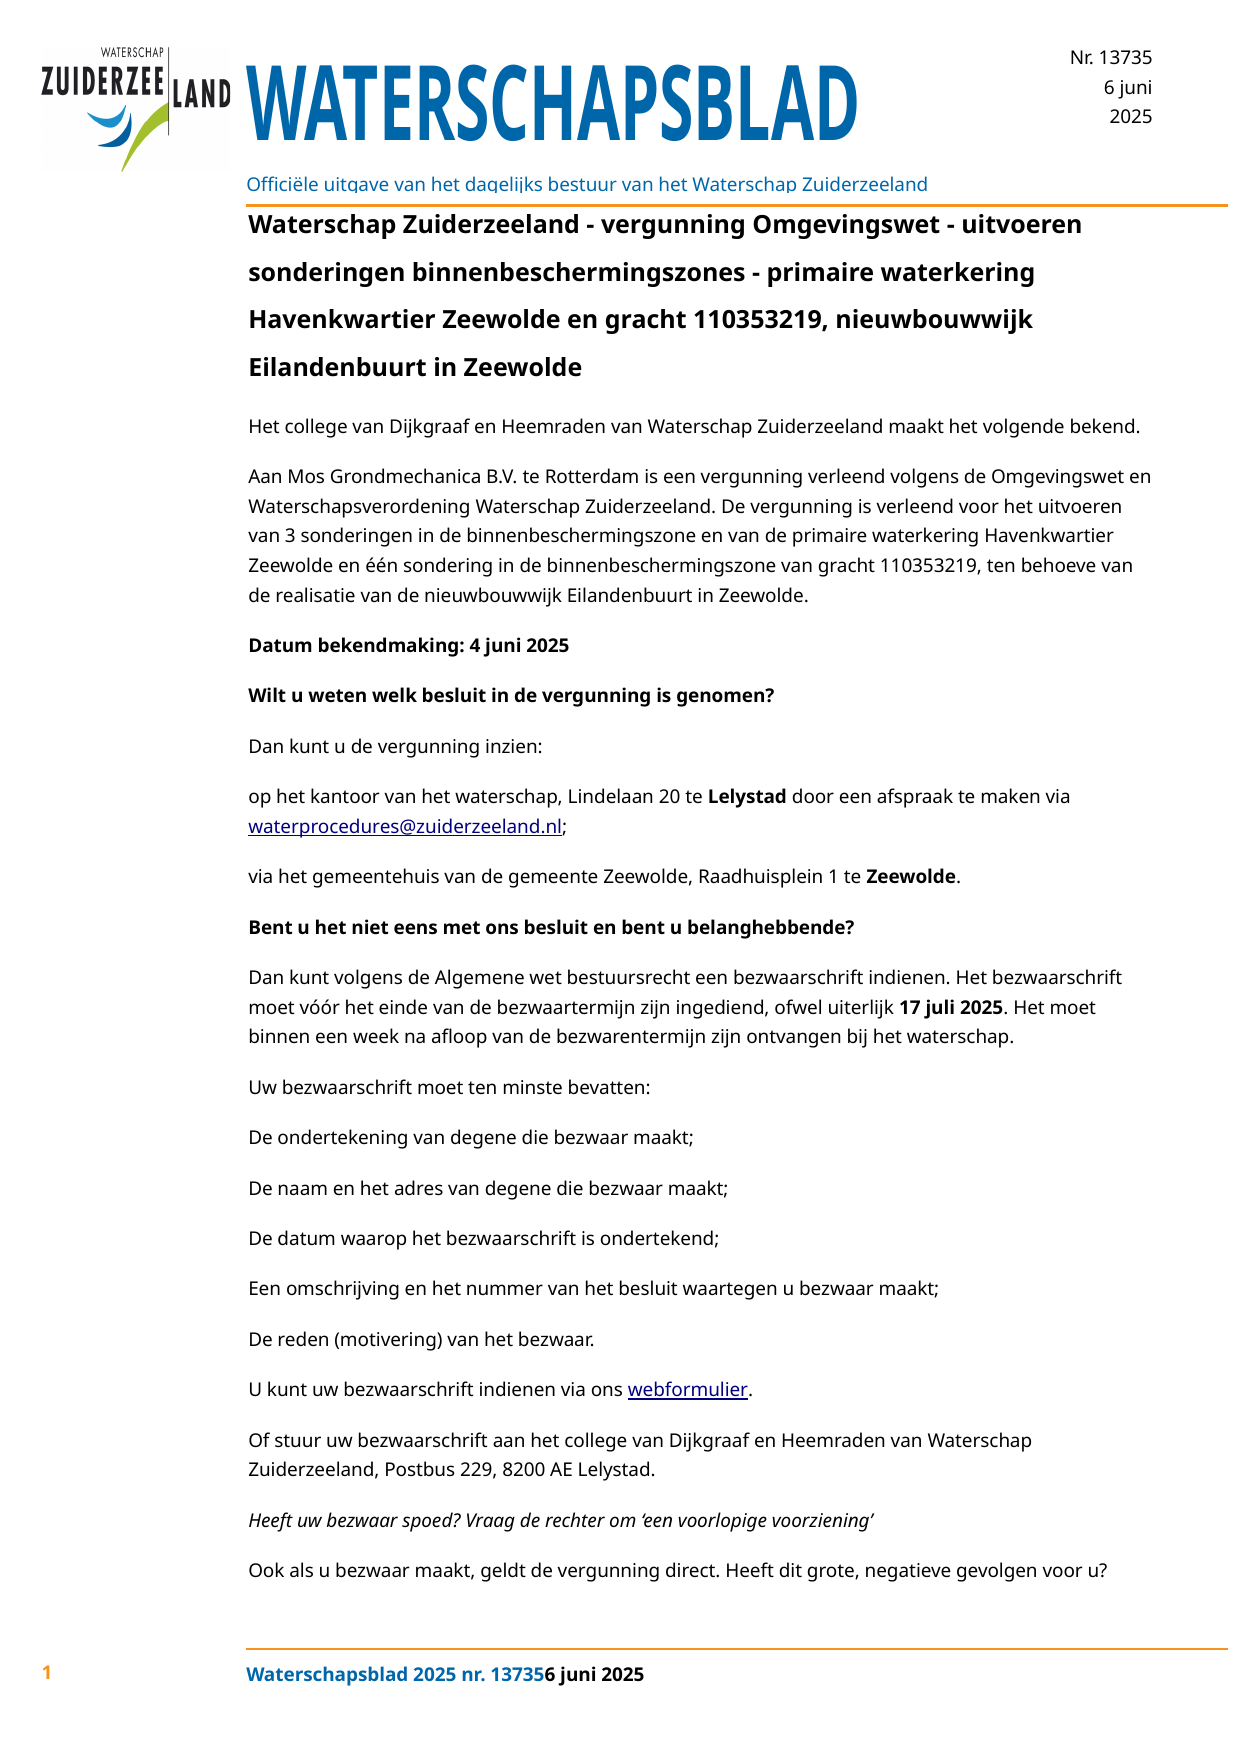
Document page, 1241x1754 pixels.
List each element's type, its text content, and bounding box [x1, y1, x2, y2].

text Dan kunt u de vergunning inzien: [248, 733, 1152, 759]
text Bent u het niet eens met ons besluit en bent u belanghebbende? [248, 914, 1152, 940]
text Een omschrijving en het nummer van het besluit waartegen u bezwaar maakt; [248, 1276, 1152, 1301]
text Heeft uw bezwaar spoed? Vraag de rechter om ‘een voorlopige voorziening’ [248, 1507, 1152, 1533]
text De naam en het adres van degene die bezwaar maakt; [248, 1175, 1152, 1201]
text U kunt uw bezwaarschrift indienen via ons webformulier. [248, 1376, 1152, 1402]
text Ook als u bezwaar maakt, geldt de vergunning direct. Heeft dit grote, negatieve gevolgen voor u? [248, 1557, 1152, 1583]
picture [41, 47, 231, 172]
text Datum bekendmaking: 4 juni 2025 [248, 632, 1152, 658]
text Aan Mos Grondmechanica B.V. te Rotterdam is een vergunning verleend volgens de Omgevingswet en Waterschapsverordening Waterschap Zuiderzeeland. De vergunning is verleend voor het uitvoeren van 3 sonderingen in de binnenbeschermingszone en van de primaire waterkering Havenkwartier Zeewolde en één sondering in de binnenbeschermingszone van gracht 110353219, ten behoeve van de realisatie van de nieuwbouwwijk Eilandenbuurt in Zeewolde. [248, 463, 1152, 608]
text Wilt u weten welk besluit in de vergunning is genomen? [248, 683, 1152, 708]
text De ondertekening van degene die bezwaar maakt; [248, 1124, 1152, 1150]
text op het kantoor van het waterschap, Lindelaan 20 te Lelystad door een afspraak te maken via waterprocedures@zuiderzeeland.nl; [248, 783, 1152, 839]
text via het gemeentehuis van de gemeente Zeewolde, Raadhuisplein 1 te Zeewolde. [248, 863, 1152, 889]
text Het college van Dijkgraaf en Heemraden van Waterschap Zuiderzeeland maakt het volgende bekend. [248, 413, 1152, 439]
text Waterschap Zuiderzeeland - vergunning Omgevingswet - uitvoeren sonderingen binnenbeschermingszones - primaire waterkering Havenkwartier Zeewolde en gracht 110353219, nieuwbouwwijk Eilandenbuurt in Zeewolde [248, 207, 1152, 384]
text Dan kunt volgens de Algemene wet bestuursrecht een bezwaarschrift indienen. Het bezwaarschrift moet vóór het einde van de bezwaartermijn zijn ingediend, ofwel uiterlijk 17 juli 2025. Het moet binnen een week na afloop van de bezwarentermijn zijn ontvangen bij het waterschap. [248, 964, 1152, 1049]
text Uw bezwaarschrift moet ten minste bevatten: [248, 1074, 1152, 1100]
text De reden (motivering) van het bezwaar. [248, 1326, 1152, 1352]
text De datum waarop het bezwaarschrift is ondertekend; [248, 1225, 1152, 1251]
text Of stuur uw bezwaarschrift aan het college van Dijkgraaf en Heemraden van Waterschap Zuiderzeeland, Postbus 229, 8200 AE Lelystad. [248, 1427, 1152, 1482]
